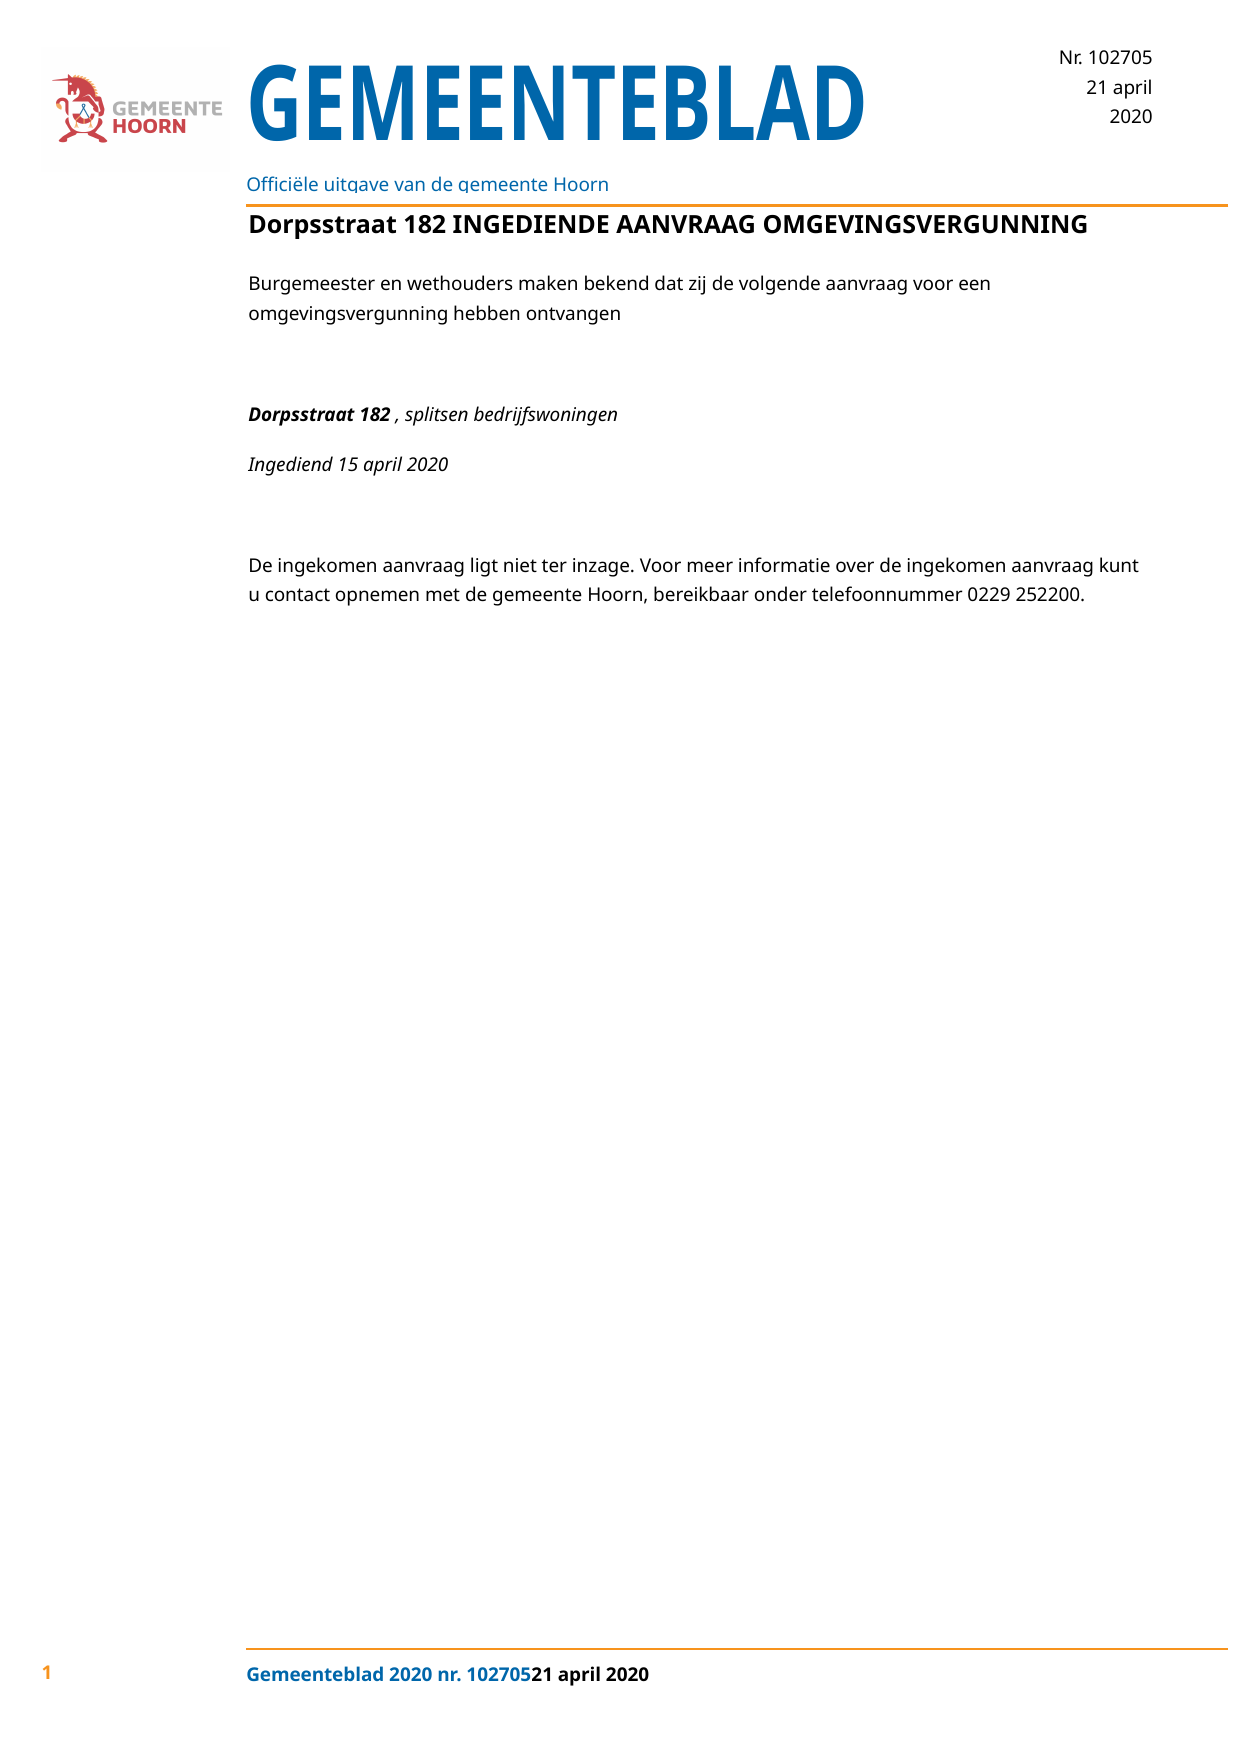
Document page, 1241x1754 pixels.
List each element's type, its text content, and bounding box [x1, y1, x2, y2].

text Dorpsstraat 182 , splitsen bedrijfswoningen [248, 401, 1152, 426]
text Dorpsstraat 182 INGEDIENDE AANVRAAG OMGEVINGSVERGUNNING [248, 207, 1152, 241]
text Burgemeester en wethouders maken bekend dat zij de volgende aanvraag voor een omgevingsvergunning hebben ontvangen [248, 270, 1152, 326]
picture [41, 47, 231, 172]
text Ingediend 15 april 2020 [248, 451, 1152, 477]
text De ingekomen aanvraag ligt niet ter inzage. Voor meer informatie over de ingekomen aanvraag kunt u contact opnemen met de gemeente Hoorn, bereikbaar onder telefoonnummer 0229 252200. [248, 552, 1152, 607]
